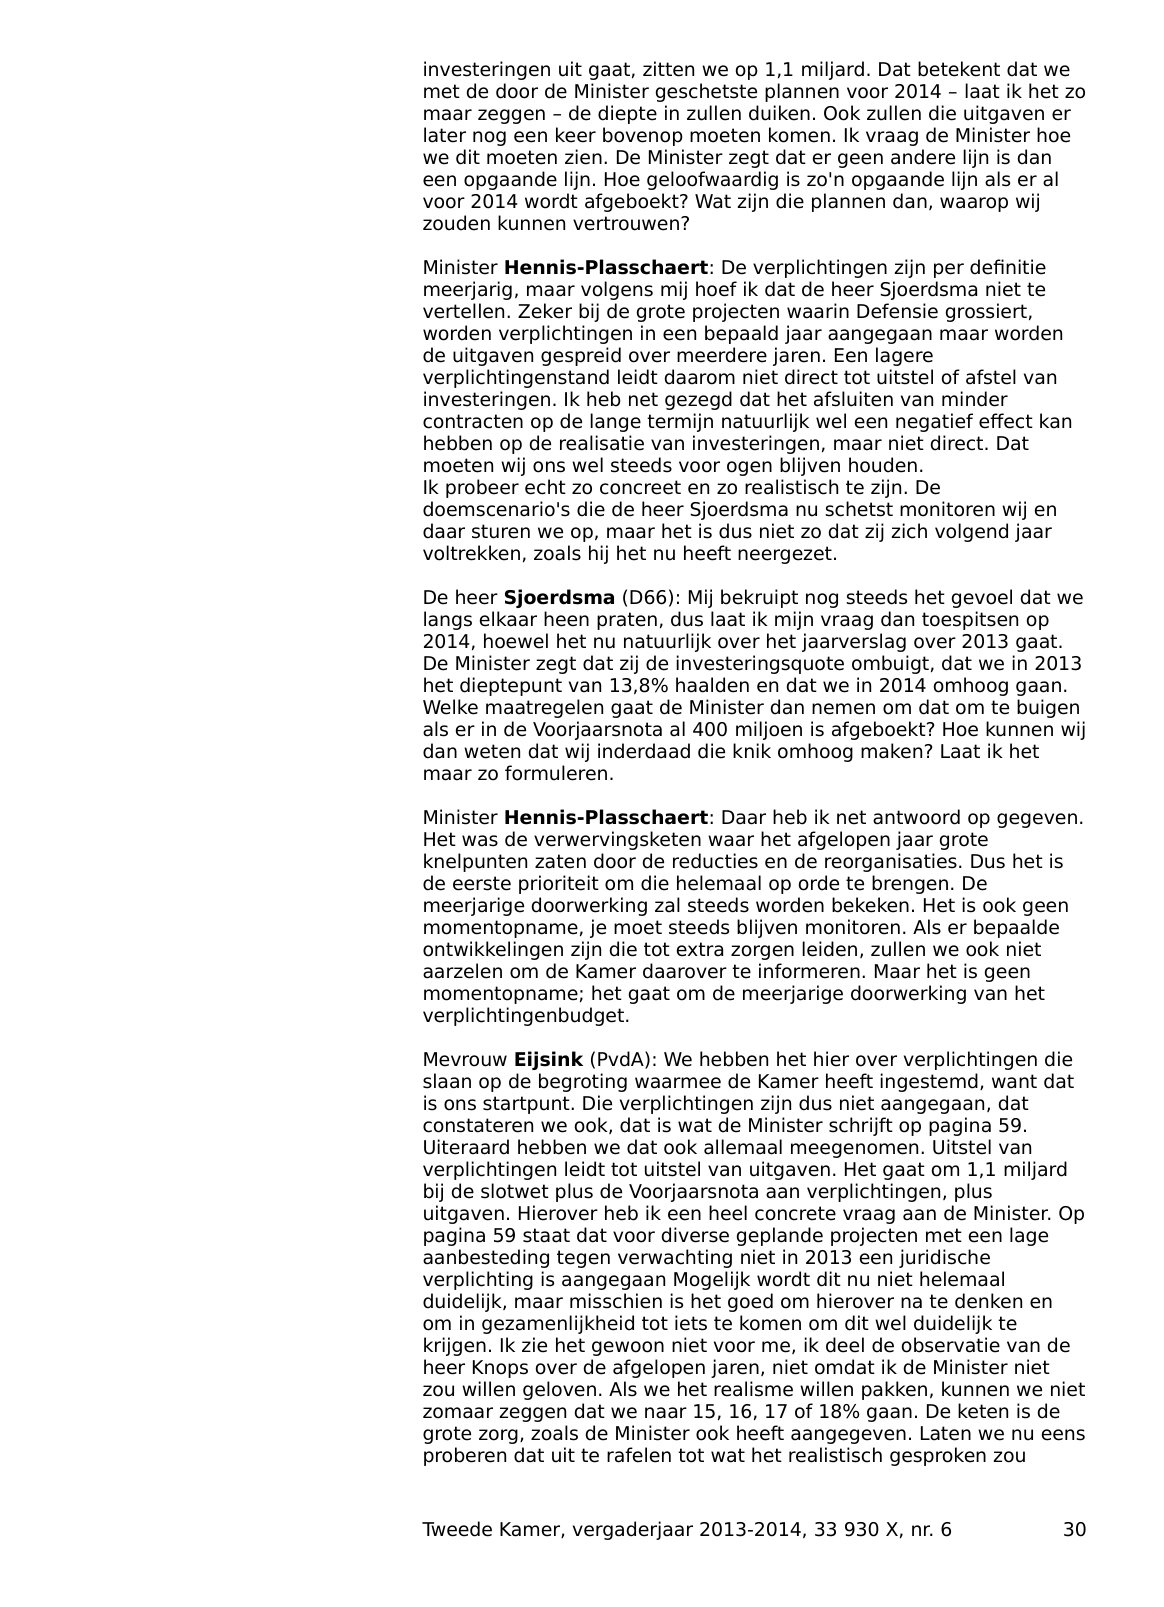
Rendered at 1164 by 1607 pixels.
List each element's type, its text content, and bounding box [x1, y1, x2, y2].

text Minister Hennis-Plasschaert: De verplichtingen zijn per definitie meerjarig, maar volgens mij hoef ik dat de heer Sjoerdsma niet te vertellen. Zeker bij de grote projecten waarin Defensie grossiert, worden verplichtingen in een bepaald jaar aangegaan maar worden de uitgaven gespreid over meerdere jaren. Een lagere verplichtingenstand leidt daarom niet direct tot uitstel of afstel van investeringen. Ik heb net gezegd dat het afsluiten van minder contracten op de lange termijn natuurlijk wel een negatief effect kan hebben op de realisatie van investeringen, maar niet direct. Dat moeten wij ons wel steeds voor ogen blijven houden. [422, 257, 1087, 477]
text Ik probeer echt zo concreet en zo realistisch te zijn. De doemscenario's die de heer Sjoerdsma nu schetst monitoren wij en daar sturen we op, maar het is dus niet zo dat zij zich volgend jaar voltrekken, zoals hij het nu heeft neergezet. [422, 477, 1087, 565]
text De heer Sjoerdsma (D66): Mij bekruipt nog steeds het gevoel dat we langs elkaar heen praten, dus laat ik mijn vraag dan toespitsen op 2014, hoewel het nu natuurlijk over het jaarverslag over 2013 gaat. De Minister zegt dat zij de investeringsquote ombuigt, dat we in 2013 het dieptepunt van 13,8% haalden en dat we in 2014 omhoog gaan. Welke maatregelen gaat de Minister dan nemen om dat om te buigen als er in de Voorjaarsnota al 400 miljoen is afgeboekt? Hoe kunnen wij dan weten dat wij inderdaad die knik omhoog maken? Laat ik het maar zo formuleren. [422, 587, 1087, 785]
text Mevrouw Eijsink (PvdA): We hebben het hier over verplichtingen die slaan op de begroting waarmee de Kamer heeft ingestemd, want dat is ons startpunt. Die verplichtingen zijn dus niet aangegaan, dat constateren we ook, dat is wat de Minister schrijft op pagina 59. Uiteraard hebben we dat ook allemaal meegenomen. Uitstel van verplichtingen leidt tot uitstel van uitgaven. Het gaat om 1,1 miljard bij de slotwet plus de Voorjaarsnota aan verplichtingen, plus uitgaven. Hierover heb ik een heel concrete vraag aan de Minister. Op pagina 59 staat dat voor diverse geplande projecten met een lage aanbesteding tegen verwachting niet in 2013 een juridische verplichting is aangegaan Mogelijk wordt dit nu niet helemaal duidelijk, maar misschien is het goed om hierover na te denken en om in gezamenlijkheid tot iets te komen om dit wel duidelijk te krijgen. Ik zie het gewoon niet voor me, ik deel de observatie van de heer Knops over de afgelopen jaren, niet omdat ik de Minister niet zou willen geloven. Als we het realisme willen pakken, kunnen we niet zomaar zeggen dat we naar 15, 16, 17 of 18% gaan. De keten is de grote zorg, zoals de Minister ook heeft aangegeven. Laten we nu eens proberen dat uit te rafelen tot wat het realistisch gesproken zou [422, 1049, 1087, 1467]
text investeringen uit gaat, zitten we op 1,1 miljard. Dat betekent dat we met de door de Minister geschetste plannen voor 2014 – laat ik het zo maar zeggen – de diepte in zullen duiken. Ook zullen die uitgaven er later nog een keer bovenop moeten komen. Ik vraag de Minister hoe we dit moeten zien. De Minister zegt dat er geen andere lijn is dan een opgaande lijn. Hoe geloofwaardig is zo'n opgaande lijn als er al voor 2014 wordt afgeboekt? Wat zijn die plannen dan, waarop wij zouden kunnen vertrouwen? [422, 59, 1087, 235]
text Minister Hennis-Plasschaert: Daar heb ik net antwoord op gegeven. Het was de verwervingsketen waar het afgelopen jaar grote knelpunten zaten door de reducties en de reorganisaties. Dus het is de eerste prioriteit om die helemaal op orde te brengen. De meerjarige doorwerking zal steeds worden bekeken. Het is ook geen momentopname, je moet steeds blijven monitoren. Als er bepaalde ontwikkelingen zijn die tot extra zorgen leiden, zullen we ook niet aarzelen om de Kamer daarover te informeren. Maar het is geen momentopname; het gaat om de meerjarige doorwerking van het verplichtingenbudget. [422, 807, 1087, 1027]
